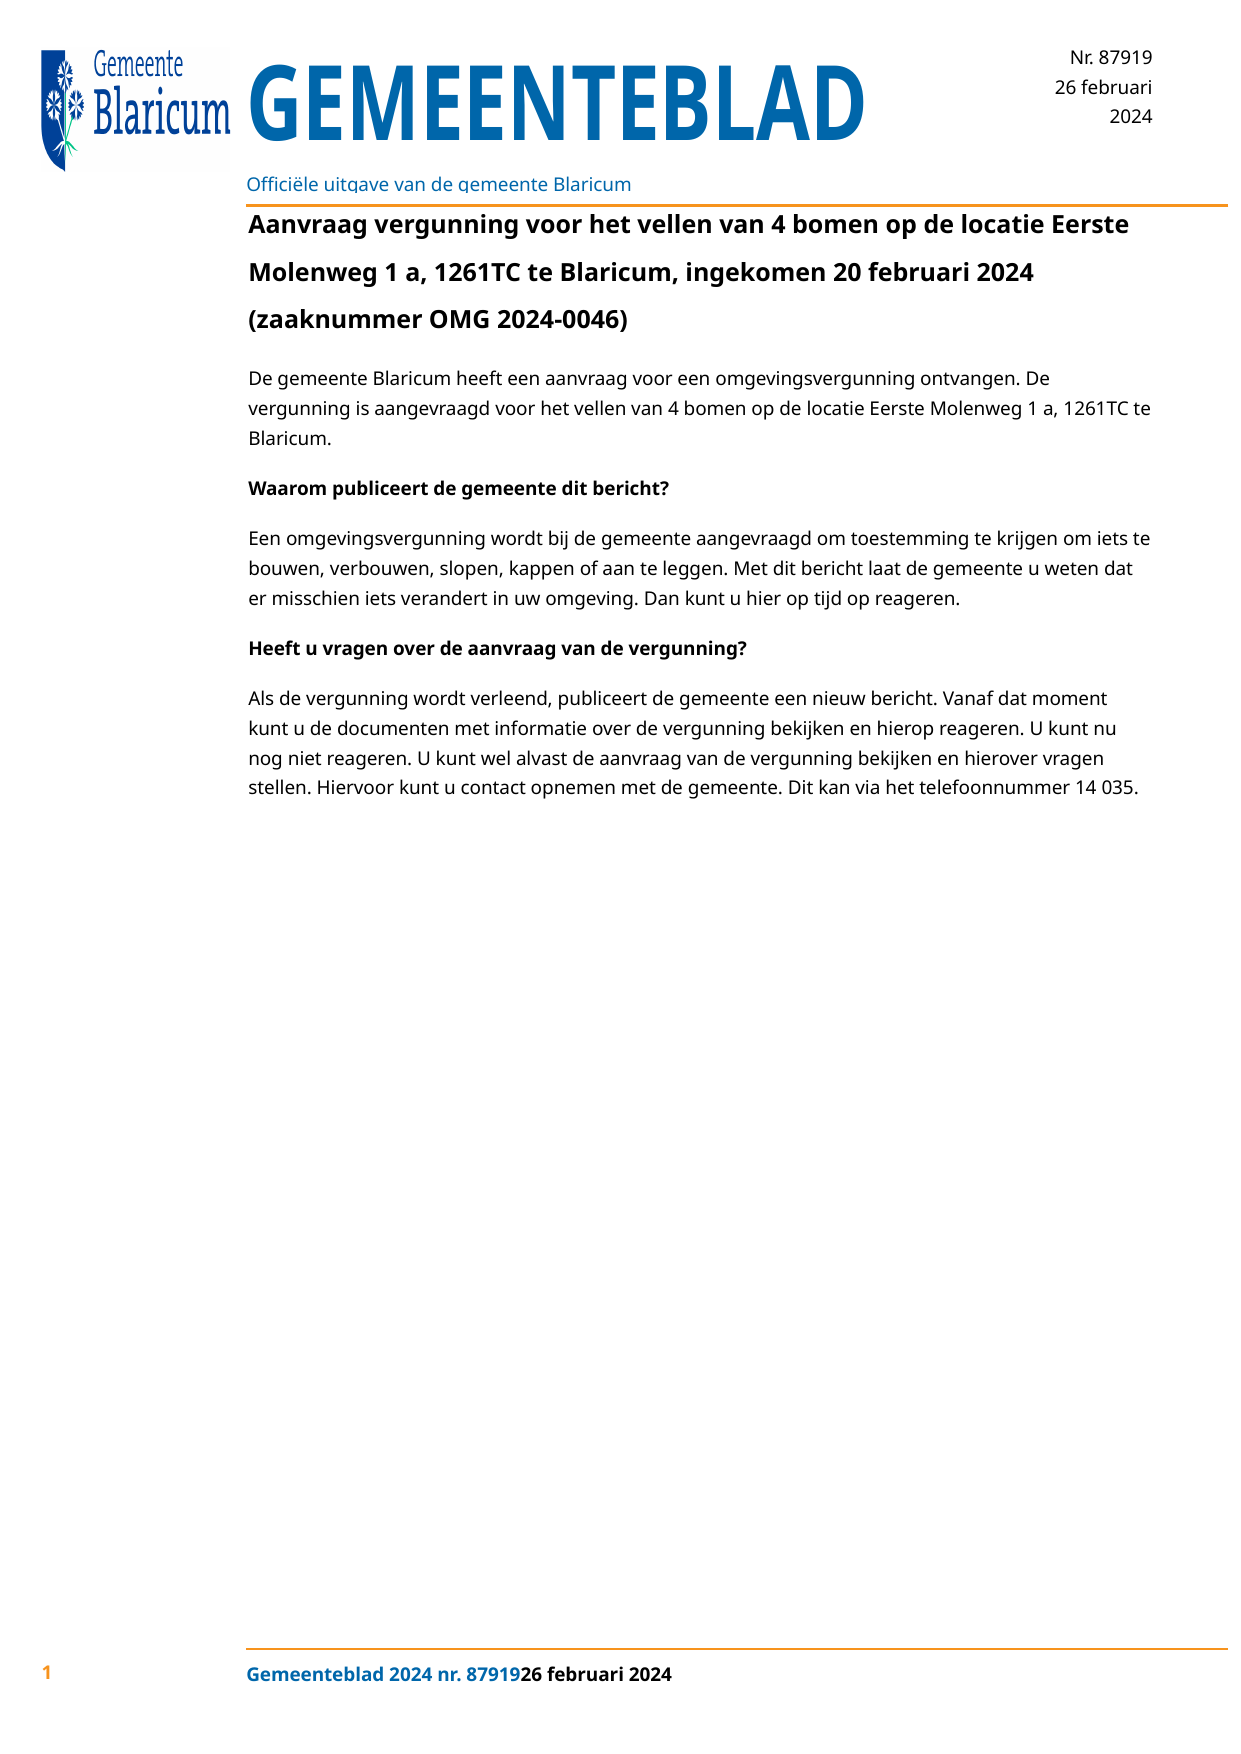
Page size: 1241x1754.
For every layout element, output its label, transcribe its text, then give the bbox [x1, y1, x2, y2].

text Aanvraag vergunning voor het vellen van 4 bomen op de locatie Eerste Molenweg 1 a, 1261TC te Blaricum, ingekomen 20 februari 2024 (zaaknummer OMG 2024-0046) [248, 207, 1152, 336]
picture [41, 47, 231, 172]
text Waarom publiceert de gemeente dit bericht? [248, 475, 1152, 501]
text Heeft u vragen over de aanvraag van de vergunning? [248, 635, 1152, 661]
text Als de vergunning wordt verleend, publiceert de gemeente een nieuw bericht. Vanaf dat moment kunt u de documenten met informatie over de vergunning bekijken en hierop reageren. U kunt nu nog niet reageren. U kunt wel alvast de aanvraag van de vergunning bekijken en hierover vragen stellen. Hiervoor kunt u contact opnemen met de gemeente. Dit kan via het telefoonnummer 14 035. [248, 686, 1152, 800]
text Een omgevingsvergunning wordt bij de gemeente aangevraagd om toestemming te krijgen om iets te bouwen, verbouwen, slopen, kappen of aan te leggen. Met dit bericht laat de gemeente u weten dat er misschien iets verandert in uw omgeving. Dan kunt u hier op tijd op reageren. [248, 526, 1152, 610]
text De gemeente Blaricum heeft een aanvraag voor een omgevingsvergunning ontvangen. De vergunning is aangevraagd voor het vellen van 4 bomen op de locatie Eerste Molenweg 1 a, 1261TC te Blaricum. [248, 366, 1152, 450]
